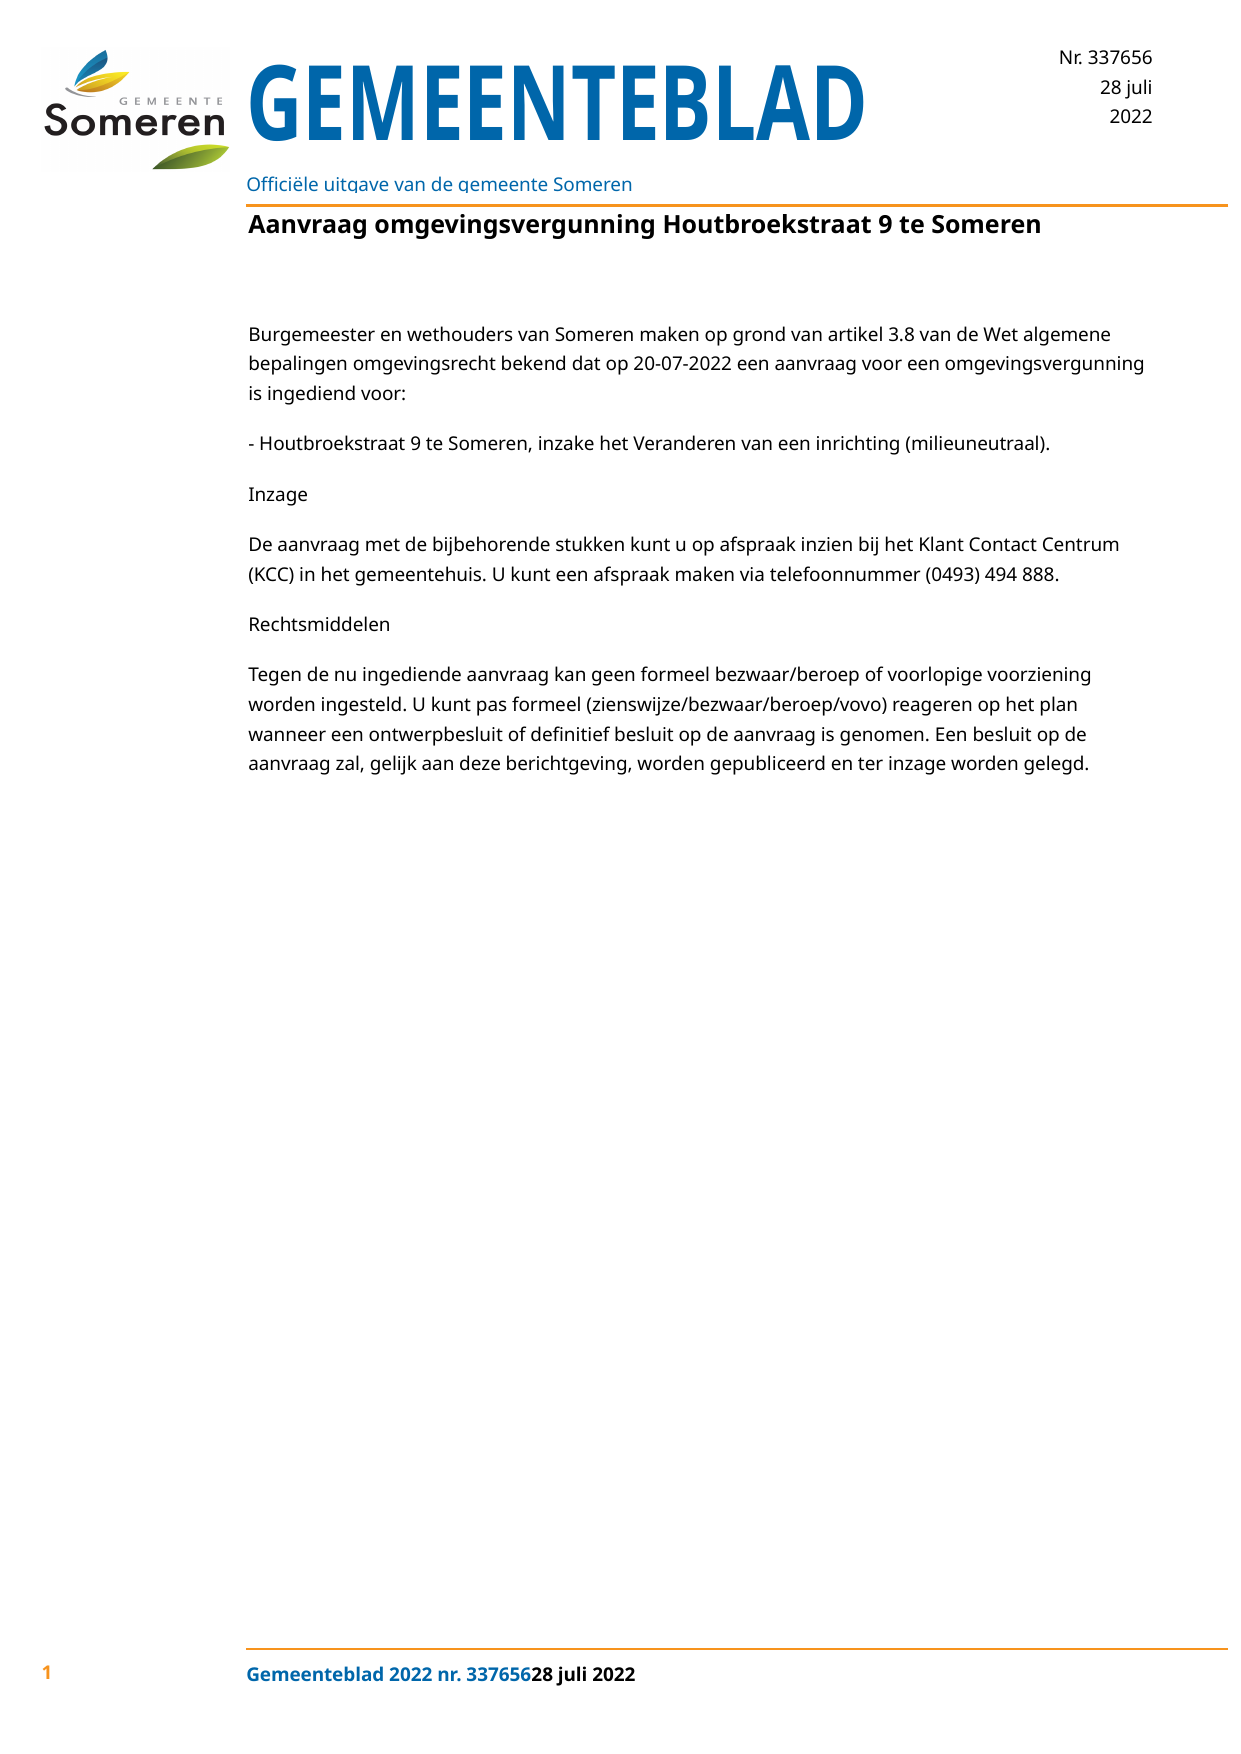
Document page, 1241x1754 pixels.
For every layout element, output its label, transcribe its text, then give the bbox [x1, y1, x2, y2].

text De aanvraag met de bijbehorende stukken kunt u op afspraak inzien bij het Klant Contact Centrum (KCC) in het gemeentehuis. U kunt een afspraak maken via telefoonnummer (0493) 494 888. [248, 531, 1152, 586]
text - Houtbroekstraat 9 te Someren, inzake het Veranderen van een inrichting (milieuneutraal). [248, 430, 1152, 456]
text Rechtsmiddelen [248, 611, 1152, 637]
text Burgemeester en wethouders van Someren maken op grond van artikel 3.8 van de Wet algemene bepalingen omgevingsrecht bekend dat op 20-07-2022 een aanvraag voor een omgevingsvergunning is ingediend voor: [248, 321, 1152, 406]
text Inzage [248, 481, 1152, 506]
text Tegen de nu ingediende aanvraag kan geen formeel bezwaar/beroep of voorlopige voorziening worden ingesteld. U kunt pas formeel (zienswijze/bezwaar/beroep/vovo) reageren op het plan wanneer een ontwerpbesluit of definitief besluit op de aanvraag is genomen. Een besluit op de aanvraag zal, gelijk aan deze berichtgeving, worden gepubliceerd en ter inzage worden gelegd. [248, 662, 1152, 776]
picture [41, 47, 231, 172]
text Aanvraag omgevingsvergunning Houtbroekstraat 9 te Someren [248, 207, 1152, 241]
